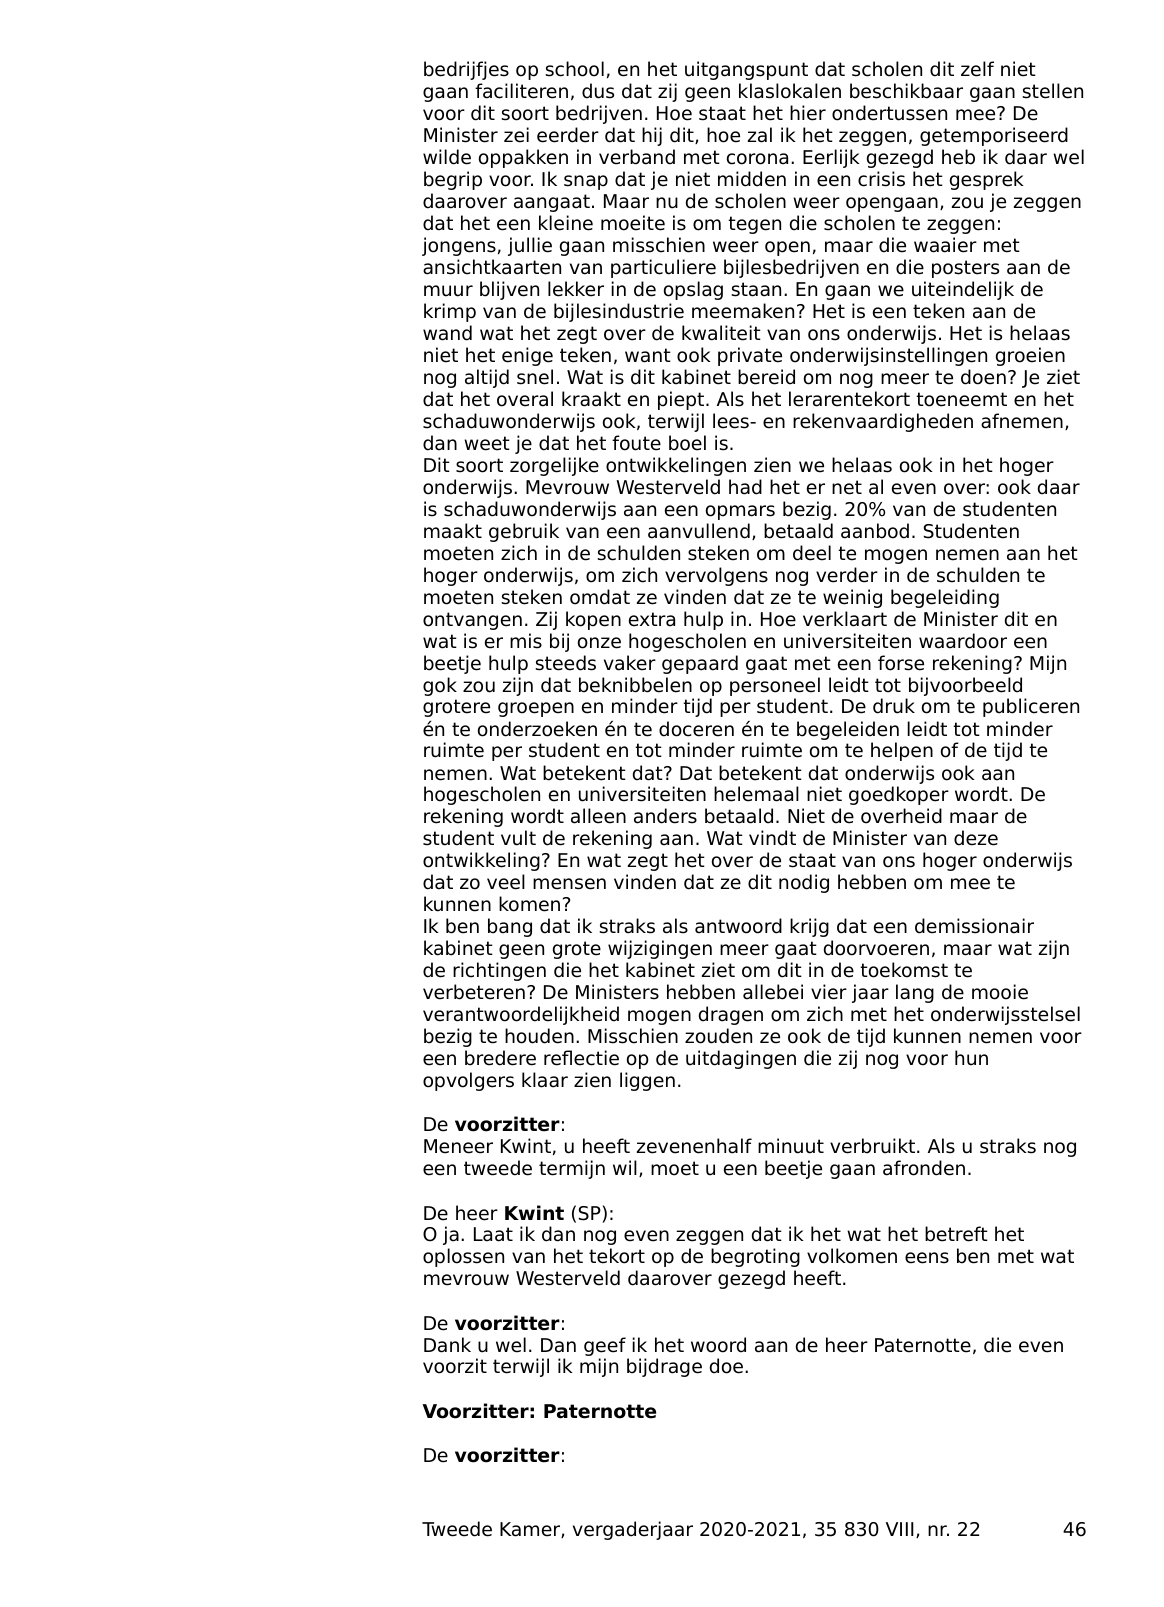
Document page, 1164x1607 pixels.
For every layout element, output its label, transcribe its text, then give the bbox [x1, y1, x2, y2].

text De voorzitter: [422, 1114, 1087, 1136]
text De voorzitter: [422, 1445, 1087, 1467]
text Dank u wel. Dan geef ik het woord aan de heer Paternotte, die even voorzit terwijl ik mijn bijdrage doe. [422, 1334, 1087, 1378]
text O ja. Laat ik dan nog even zeggen dat ik het wat het betreft het oplossen van het tekort op de begroting volkomen eens ben met wat mevrouw Westerveld daarover gezegd heeft. [422, 1224, 1087, 1290]
text De heer Kwint (SP): [422, 1202, 1087, 1224]
text Meneer Kwint, u heeft zevenenhalf minuut verbruikt. Als u straks nog een tweede termijn wil, moet u een beetje gaan afronden. [422, 1136, 1087, 1180]
text Ik ben bang dat ik straks als antwoord krijg dat een demissionair kabinet geen grote wijzigingen meer gaat doorvoeren, maar wat zijn de richtingen die het kabinet ziet om dit in de toekomst te verbeteren? De Ministers hebben allebei vier jaar lang de mooie verantwoordelijkheid mogen dragen om zich met het onderwijsstelsel bezig te houden. Misschien zouden ze ook de tijd kunnen nemen voor een bredere reflectie op de uitdagingen die zij nog voor hun opvolgers klaar zien liggen. [422, 916, 1087, 1092]
text De voorzitter: [422, 1312, 1087, 1334]
text bedrijfjes op school, en het uitgangspunt dat scholen dit zelf niet gaan faciliteren, dus dat zij geen klaslokalen beschikbaar gaan stellen voor dit soort bedrijven. Hoe staat het hier ondertussen mee? De Minister zei eerder dat hij dit, hoe zal ik het zeggen, getemporiseerd wilde oppakken in verband met corona. Eerlijk gezegd heb ik daar wel begrip voor. Ik snap dat je niet midden in een crisis het gesprek daarover aangaat. Maar nu de scholen weer opengaan, zou je zeggen dat het een kleine moeite is om tegen die scholen te zeggen: jongens, jullie gaan misschien weer open, maar die waaier met ansichtkaarten van particuliere bijlesbedrijven en die posters aan de muur blijven lekker in de opslag staan. En gaan we uiteindelijk de krimp van de bijlesindustrie meemaken? Het is een teken aan de wand wat het zegt over de kwaliteit van ons onderwijs. Het is helaas niet het enige teken, want ook private onderwijsinstellingen groeien nog altijd snel. Wat is dit kabinet bereid om nog meer te doen? Je ziet dat het overal kraakt en piept. Als het lerarentekort toeneemt en het schaduwonderwijs ook, terwijl lees- en rekenvaardigheden afnemen, dan weet je dat het foute boel is. [422, 59, 1087, 455]
text Dit soort zorgelijke ontwikkelingen zien we helaas ook in het hoger onderwijs. Mevrouw Westerveld had het er net al even over: ook daar is schaduwonderwijs aan een opmars bezig. 20% van de studenten maakt gebruik van een aanvullend, betaald aanbod. Studenten moeten zich in de schulden steken om deel te mogen nemen aan het hoger onderwijs, om zich vervolgens nog verder in de schulden te moeten steken omdat ze vinden dat ze te weinig begeleiding ontvangen. Zij kopen extra hulp in. Hoe verklaart de Minister dit en wat is er mis bij onze hogescholen en universiteiten waardoor een beetje hulp steeds vaker gepaard gaat met een forse rekening? Mijn gok zou zijn dat beknibbelen op personeel leidt tot bijvoorbeeld grotere groepen en minder tijd per student. De druk om te publiceren én te onderzoeken én te doceren én te begeleiden leidt tot minder ruimte per student en tot minder ruimte om te helpen of de tijd te nemen. Wat betekent dat? Dat betekent dat onderwijs ook aan hogescholen en universiteiten helemaal niet goedkoper wordt. De rekening wordt alleen anders betaald. Niet de overheid maar de student vult de rekening aan. Wat vindt de Minister van deze ontwikkeling? En wat zegt het over de staat van ons hoger onderwijs dat zo veel mensen vinden dat ze dit nodig hebben om mee te kunnen komen? [422, 455, 1087, 916]
subtitle Voorzitter: Paternotte [422, 1401, 1087, 1423]
